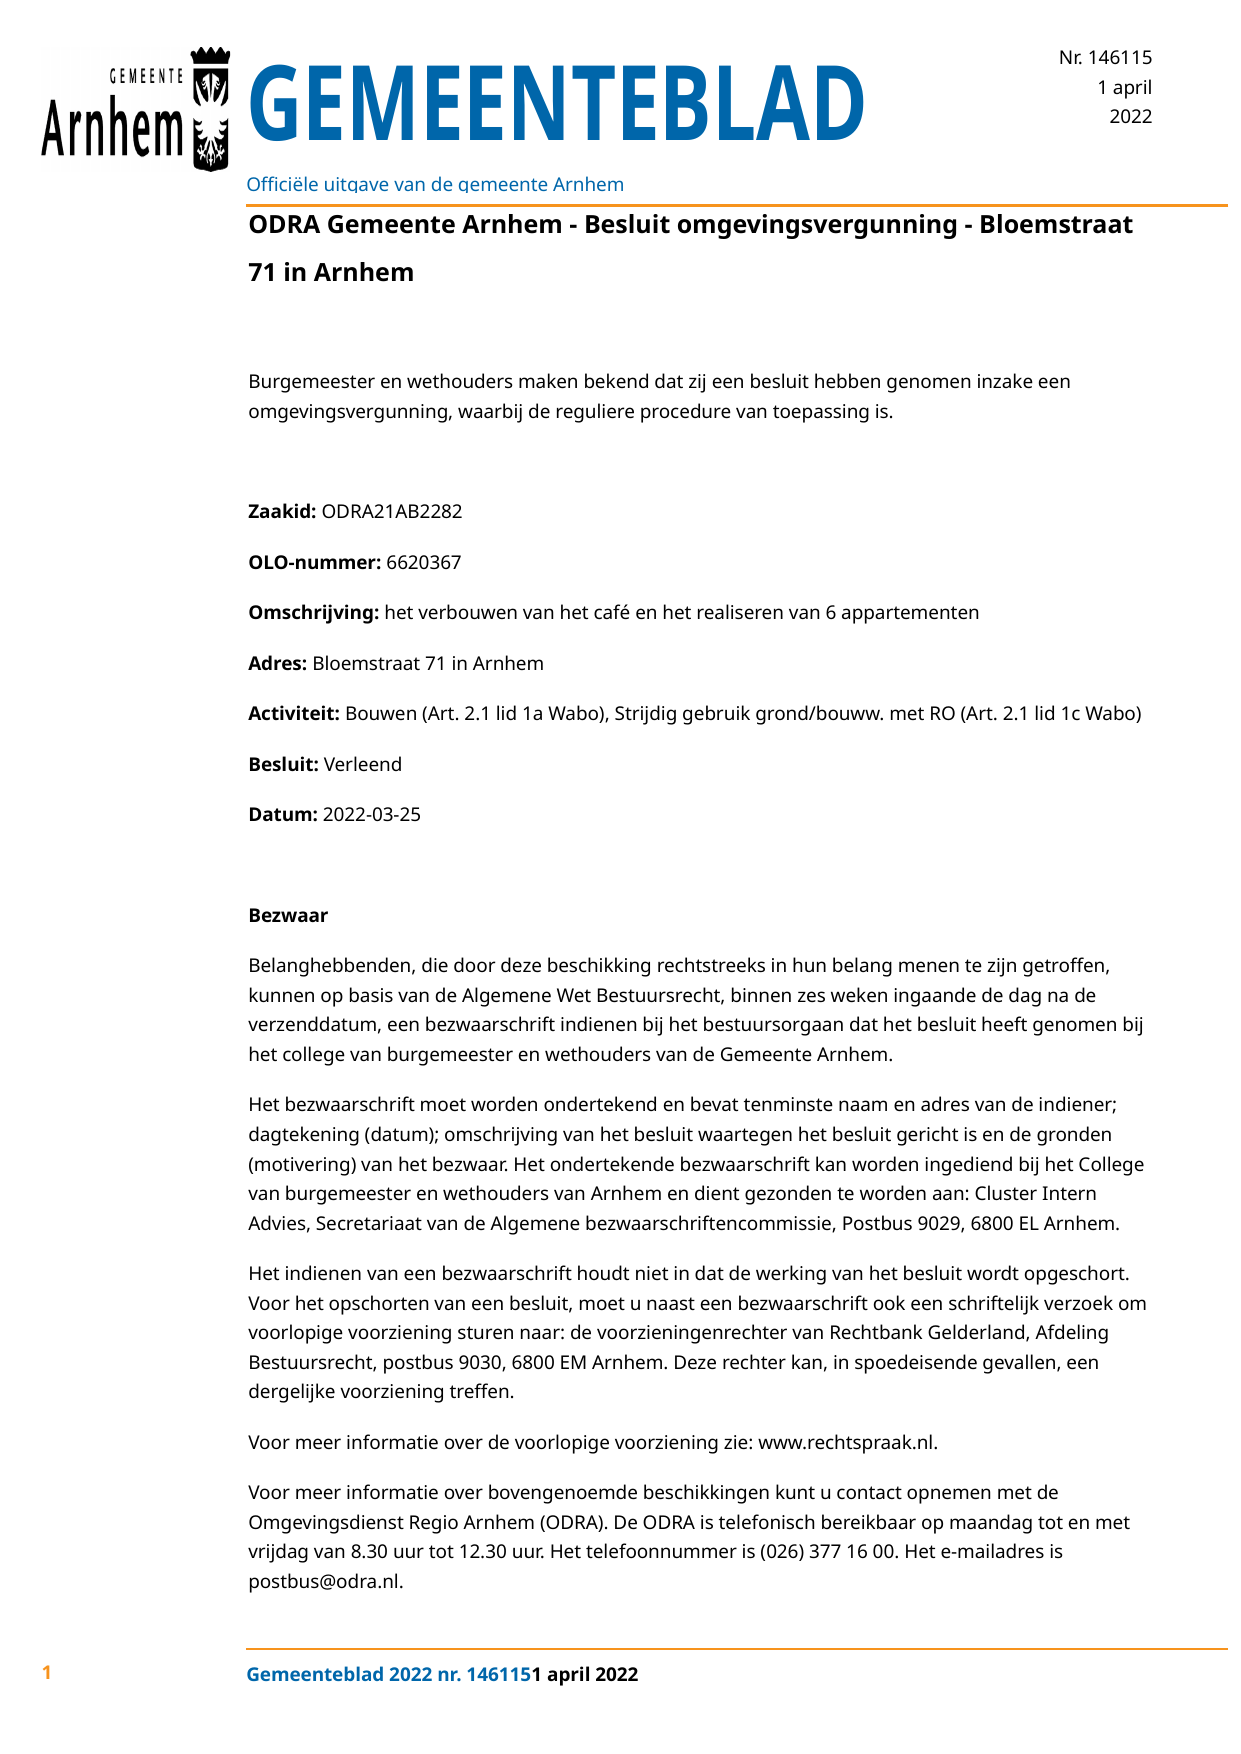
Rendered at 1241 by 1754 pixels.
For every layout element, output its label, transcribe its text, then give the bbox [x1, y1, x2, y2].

text Adres: Bloemstraat 71 in Arnhem [248, 650, 1152, 676]
picture [41, 47, 231, 172]
text Datum: 2022-03-25 [248, 801, 1152, 827]
text Bezwaar [248, 902, 1152, 928]
text Omschrijving: het verbouwen van het café en het realiseren van 6 appartementen [248, 599, 1152, 625]
text Burgemeester en wethouders maken bekend dat zij een besluit hebben genomen inzake een omgevingsvergunning, waarbij de reguliere procedure van toepassing is. [248, 368, 1152, 424]
text Activiteit: Bouwen (Art. 2.1 lid 1a Wabo), Strijdig gebruik grond/bouww. met RO (Art. 2.1 lid 1c Wabo) [248, 700, 1152, 726]
text OLO-nummer: 6620367 [248, 549, 1152, 575]
text Voor meer informatie over bovengenoemde beschikkingen kunt u contact opnemen met de Omgevingsdienst Regio Arnhem (ODRA). De ODRA is telefonisch bereikbaar op maandag tot en met vrijdag van 8.30 uur tot 12.30 uur. Het telefoonnummer is (026) 377 16 00. Het e-mailadres is postbus@odra.nl. [248, 1479, 1152, 1594]
text Het bezwaarschrift moet worden ondertekend en bevat tenminste naam en adres van de indiener; dagtekening (datum); omschrijving van het besluit waartegen het besluit gericht is en de gronden (motivering) van het bezwaar. Het ondertekende bezwaarschrift kan worden ingediend bij het College van burgemeester en wethouders van Arnhem en dient gezonden te worden aan: Cluster Intern Advies, Secretariaat van de Algemene bezwaarschriftencommissie, Postbus 9029, 6800 EL Arnhem. [248, 1092, 1152, 1236]
text Belanghebbenden, die door deze beschikking rechtstreeks in hun belang menen te zijn getroffen, kunnen op basis van de Algemene Wet Bestuursrecht, binnen zes weken ingaande de dag na de verzenddatum, een bezwaarschrift indienen bij het bestuursorgaan dat het besluit heeft genomen bij het college van burgemeester en wethouders van de Gemeente Arnhem. [248, 952, 1152, 1067]
text Zaakid: ODRA21AB2282 [248, 499, 1152, 524]
text Het indienen van een bezwaarschrift houdt niet in dat de werking van het besluit wordt opgeschort. Voor het opschorten van een besluit, moet u naast een bezwaarschrift ook een schriftelijk verzoek om voorlopige voorziening sturen naar: de voorzieningenrechter van Rechtbank Gelderland, Afdeling Bestuursrecht, postbus 9030, 6800 EM Arnhem. Deze rechter kan, in spoedeisende gevallen, een dergelijke voorziening treffen. [248, 1260, 1152, 1404]
text Voor meer informatie over de voorlopige voorziening zie: www.rechtspraak.nl. [248, 1429, 1152, 1455]
text ODRA Gemeente Arnhem - Besluit omgevingsvergunning - Bloemstraat 71 in Arnhem [248, 207, 1152, 288]
text Besluit: Verleend [248, 751, 1152, 777]
